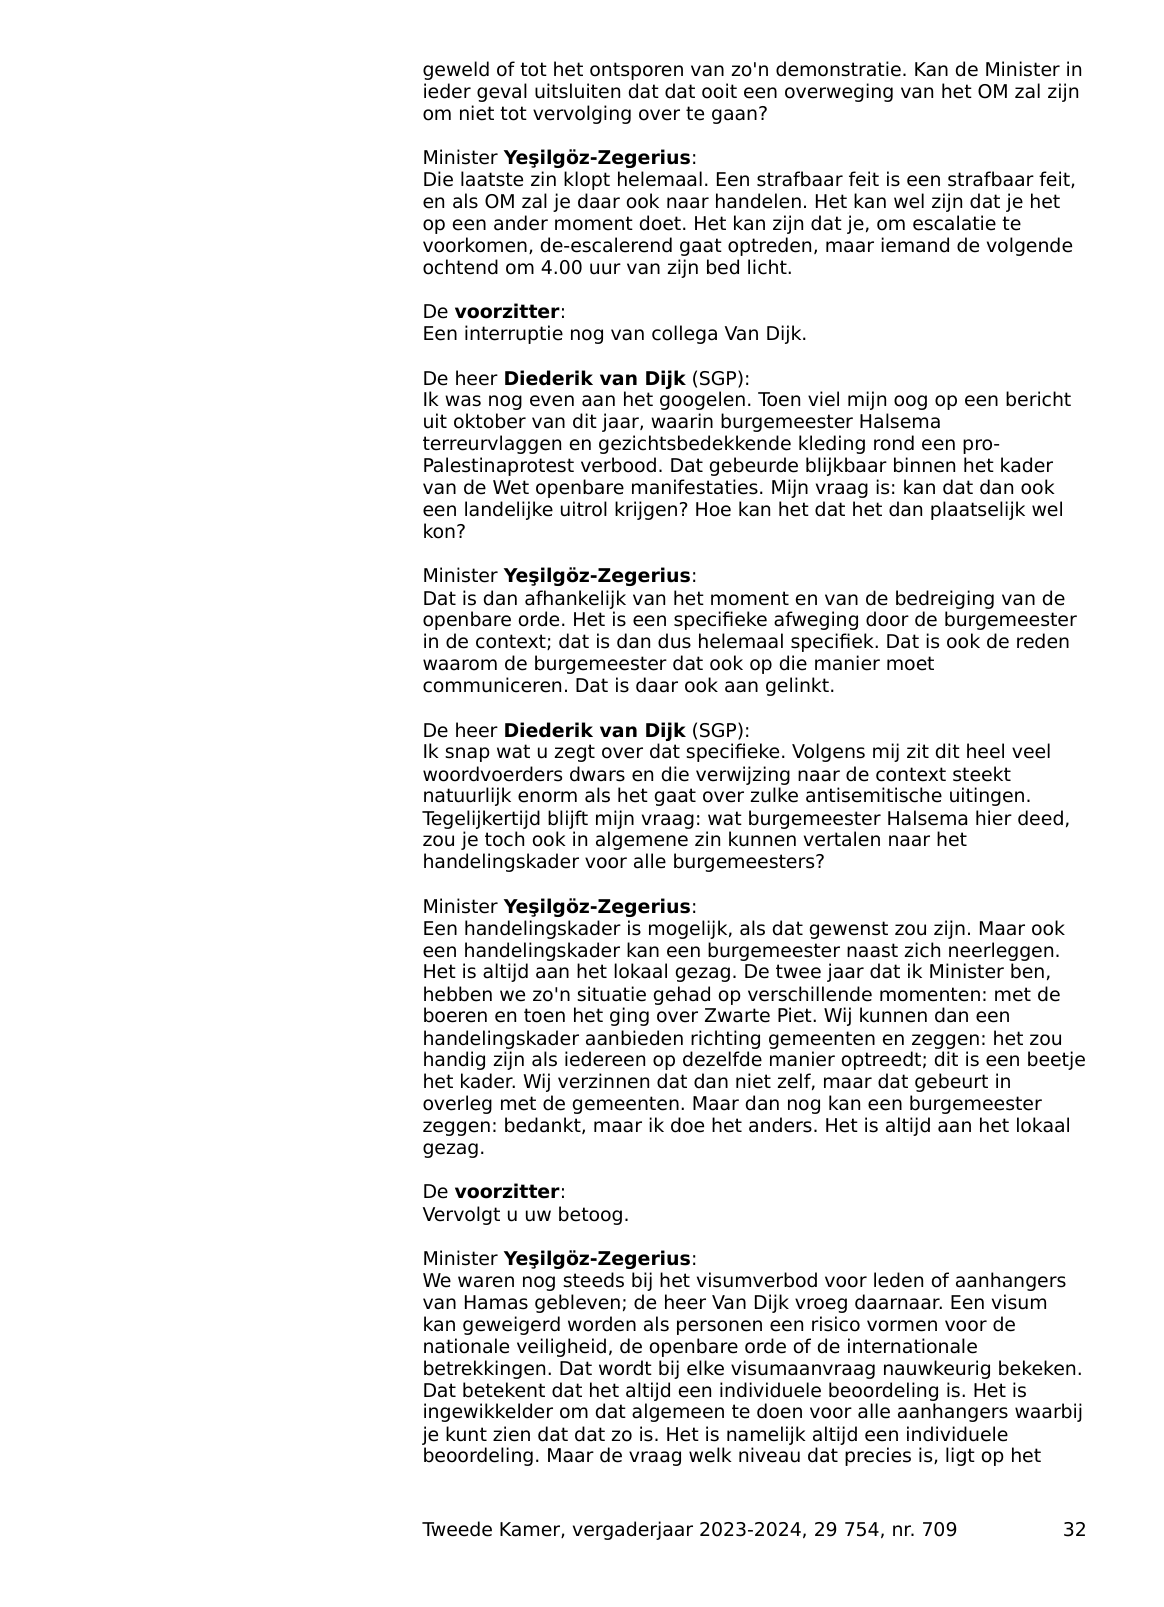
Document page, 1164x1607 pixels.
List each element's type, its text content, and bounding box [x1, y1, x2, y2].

text Minister Yeşilgöz-Zegerius: [422, 147, 1087, 169]
text Ik snap wat u zegt over dat specifieke. Volgens mij zit dit heel veel woordvoerders dwars en die verwijzing naar de context steekt natuurlijk enorm als het gaat over zulke antisemitische uitingen. Tegelijkertijd blijft mijn vraag: wat burgemeester Halsema hier deed, zou je toch ook in algemene zin kunnen vertalen naar het handelingskader voor alle burgemeesters? [422, 741, 1087, 873]
text We waren nog steeds bij het visumverbod voor leden of aanhangers van Hamas gebleven; de heer Van Dijk vroeg daarnaar. Een visum kan geweigerd worden als personen een risico vormen voor de nationale veiligheid, de openbare orde of de internationale betrekkingen. Dat wordt bij elke visumaanvraag nauwkeurig bekeken. Dat betekent dat het altijd een individuele beoordeling is. Het is ingewikkelder om dat algemeen te doen voor alle aanhangers waarbij je kunt zien dat dat zo is. Het is namelijk altijd een individuele beoordeling. Maar de vraag welk niveau dat precies is, ligt op het [422, 1269, 1087, 1467]
text De voorzitter: [422, 1181, 1087, 1203]
text De heer Diederik van Dijk (SGP): [422, 719, 1087, 741]
text Minister Yeşilgöz-Zegerius: [422, 896, 1087, 917]
text Dat is dan afhankelijk van het moment en van de bedreiging van de openbare orde. Het is een specifieke afweging door de burgemeester in de context; dat is dan dus helemaal specifiek. Dat is ook de reden waarom de burgemeester dat ook op die manier moet communiceren. Dat is daar ook aan gelinkt. [422, 587, 1087, 697]
text Minister Yeşilgöz-Zegerius: [422, 565, 1087, 587]
text Een interruptie nog van collega Van Dijk. [422, 323, 1087, 345]
text Minister Yeşilgöz-Zegerius: [422, 1248, 1087, 1269]
text Ik was nog even aan het googelen. Toen viel mijn oog op een bericht uit oktober van dit jaar, waarin burgemeester Halsema terreurvlaggen en gezichtsbedekkende kleding rond een pro-Palestinaprotest verbood. Dat gebeurde blijkbaar binnen het kader van de Wet openbare manifestaties. Mijn vraag is: kan dat dan ook een landelijke uitrol krijgen? Hoe kan het dat het dan plaatselijk wel kon? [422, 389, 1087, 543]
text Vervolgt u uw betoog. [422, 1203, 1087, 1225]
text De heer Diederik van Dijk (SGP): [422, 367, 1087, 389]
text Een handelingskader is mogelijk, als dat gewenst zou zijn. Maar ook een handelingskader kan een burgemeester naast zich neerleggen. Het is altijd aan het lokaal gezag. De twee jaar dat ik Minister ben, hebben we zo'n situatie gehad op verschillende momenten: met de boeren en toen het ging over Zwarte Piet. Wij kunnen dan een handelingskader aanbieden richting gemeenten en zeggen: het zou handig zijn als iedereen op dezelfde manier optreedt; dit is een beetje het kader. Wij verzinnen dat dan niet zelf, maar dat gebeurt in overleg met de gemeenten. Maar dan nog kan een burgemeester zeggen: bedankt, maar ik doe het anders. Het is altijd aan het lokaal gezag. [422, 917, 1087, 1159]
text Die laatste zin klopt helemaal. Een strafbaar feit is een strafbaar feit, en als OM zal je daar ook naar handelen. Het kan wel zijn dat je het op een ander moment doet. Het kan zijn dat je, om escalatie te voorkomen, de-escalerend gaat optreden, maar iemand de volgende ochtend om 4.00 uur van zijn bed licht. [422, 169, 1087, 279]
text De voorzitter: [422, 301, 1087, 323]
text geweld of tot het ontsporen van zo'n demonstratie. Kan de Minister in ieder geval uitsluiten dat dat ooit een overweging van het OM zal zijn om niet tot vervolging over te gaan? [422, 59, 1087, 125]
